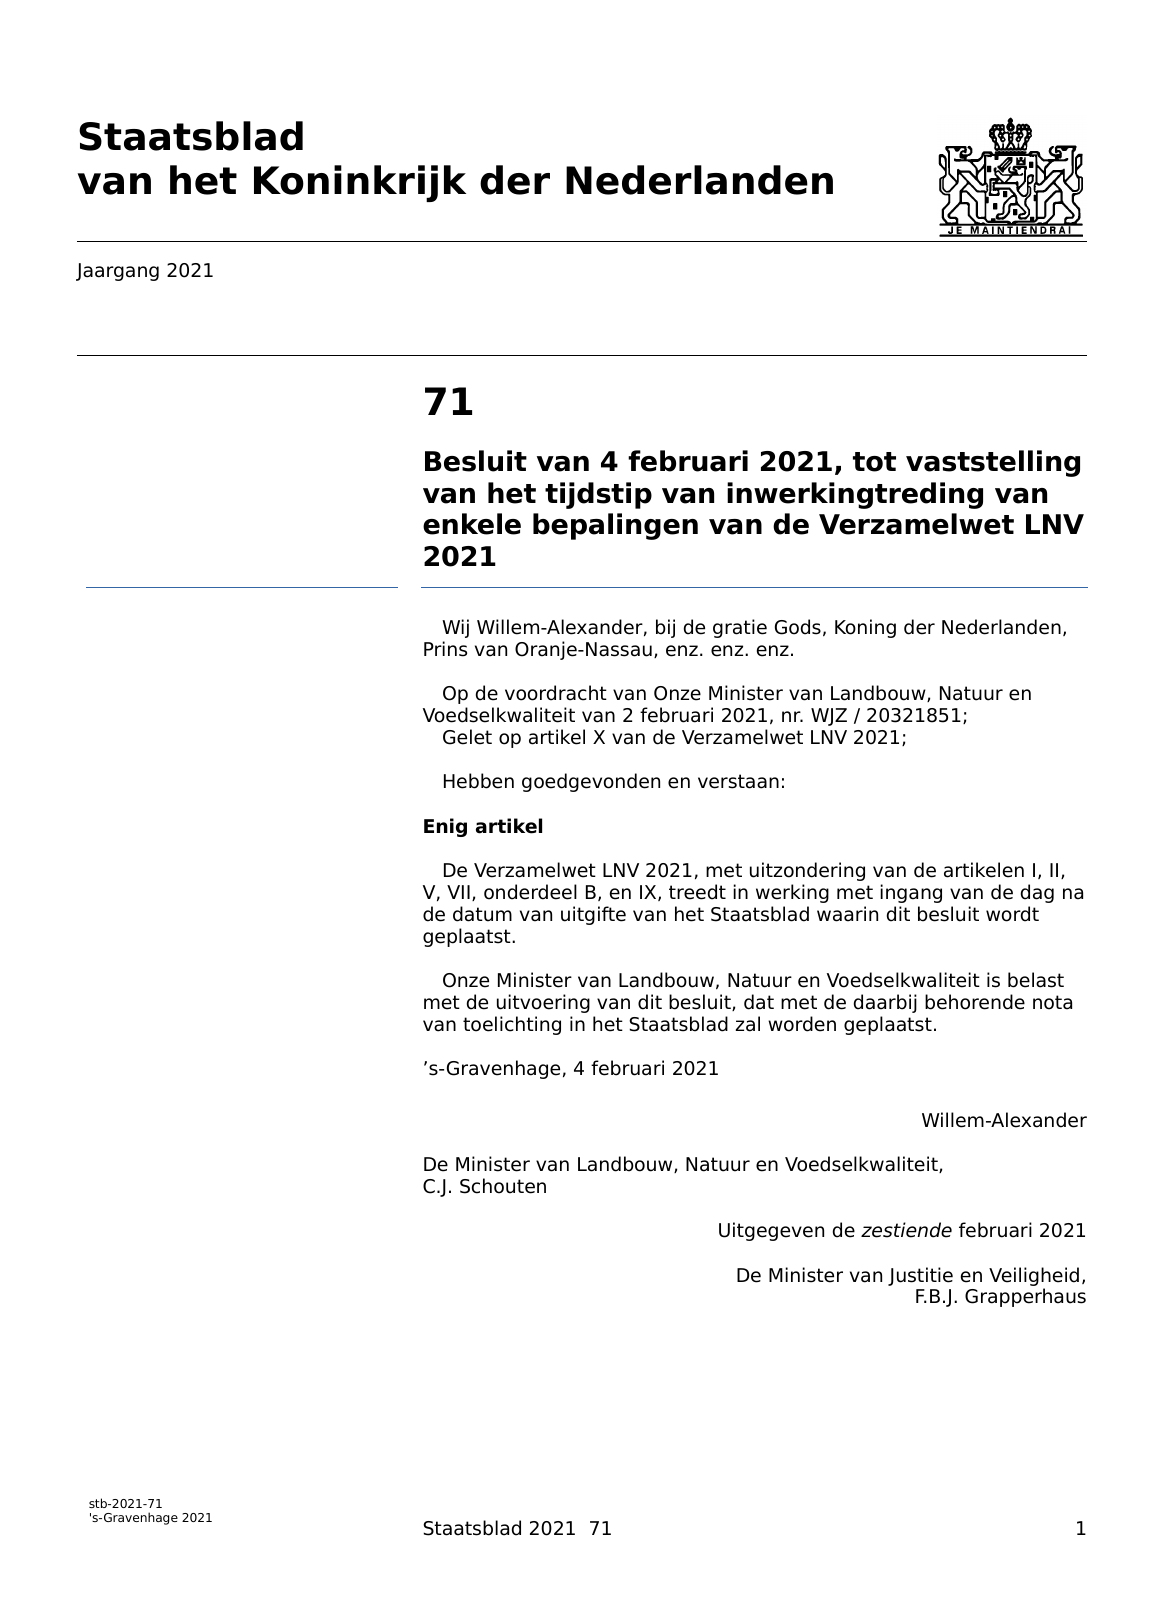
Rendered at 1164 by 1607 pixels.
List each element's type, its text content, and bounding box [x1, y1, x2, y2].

table_header [886, 100, 1087, 241]
text 's-Gravenhage 2021 [88, 1511, 323, 1525]
text Willem-Alexander [422, 1110, 1087, 1132]
subtitle 71 [422, 381, 1087, 424]
text Gelet op artikel X van de Verzamelwet LNV 2021; [422, 727, 1087, 749]
text Wij Willem-Alexander, bij de gratie Gods, Koning der Nederlanden, Prins van Oranje-Nassau, enz. enz. enz. [422, 617, 1087, 661]
subtitle Enig artikel [422, 816, 1087, 838]
text ’s-Gravenhage, 4 februari 2021 [422, 1058, 1087, 1080]
text Onze Minister van Landbouw, Natuur en Voedselkwaliteit is belast met de uitvoering van dit besluit, dat met de daarbij behorende nota van toelichting in het Staatsblad zal worden geplaatst. [422, 970, 1087, 1036]
text De Minister van Justitie en Veiligheid, F.B.J. Grapperhaus [422, 1264, 1087, 1308]
text Uitgegeven de zestiende februari 2021 [422, 1220, 1087, 1242]
text Op de voordracht van Onze Minister van Landbouw, Natuur en Voedselkwaliteit van 2 februari 2021, nr. WJZ / 20321851; [422, 683, 1087, 727]
table_cell Jaargang 2021 [77, 242, 1087, 355]
picture [936, 115, 1087, 240]
text De Minister van Landbouw, Natuur en Voedselkwaliteit, C.J. Schouten [422, 1154, 1087, 1198]
text Besluit van 4 februari 2021, tot vaststelling van het tijdstip van inwerkingtreding van enkele bepalingen van de Verzamelwet LNV 2021 [422, 447, 1087, 573]
table_header Staatsblad van het Koninkrijk der Nederlanden [77, 100, 886, 241]
text De Verzamelwet LNV 2021, met uitzondering van de artikelen I, II, V, VII, onderdeel B, en IX, treedt in werking met ingang van de dag na de datum van uitgifte van het Staatsblad waarin dit besluit wordt geplaatst. [422, 860, 1087, 948]
text Hebben goedgevonden en verstaan: [422, 771, 1087, 793]
text stb-2021-71 [88, 1497, 323, 1511]
